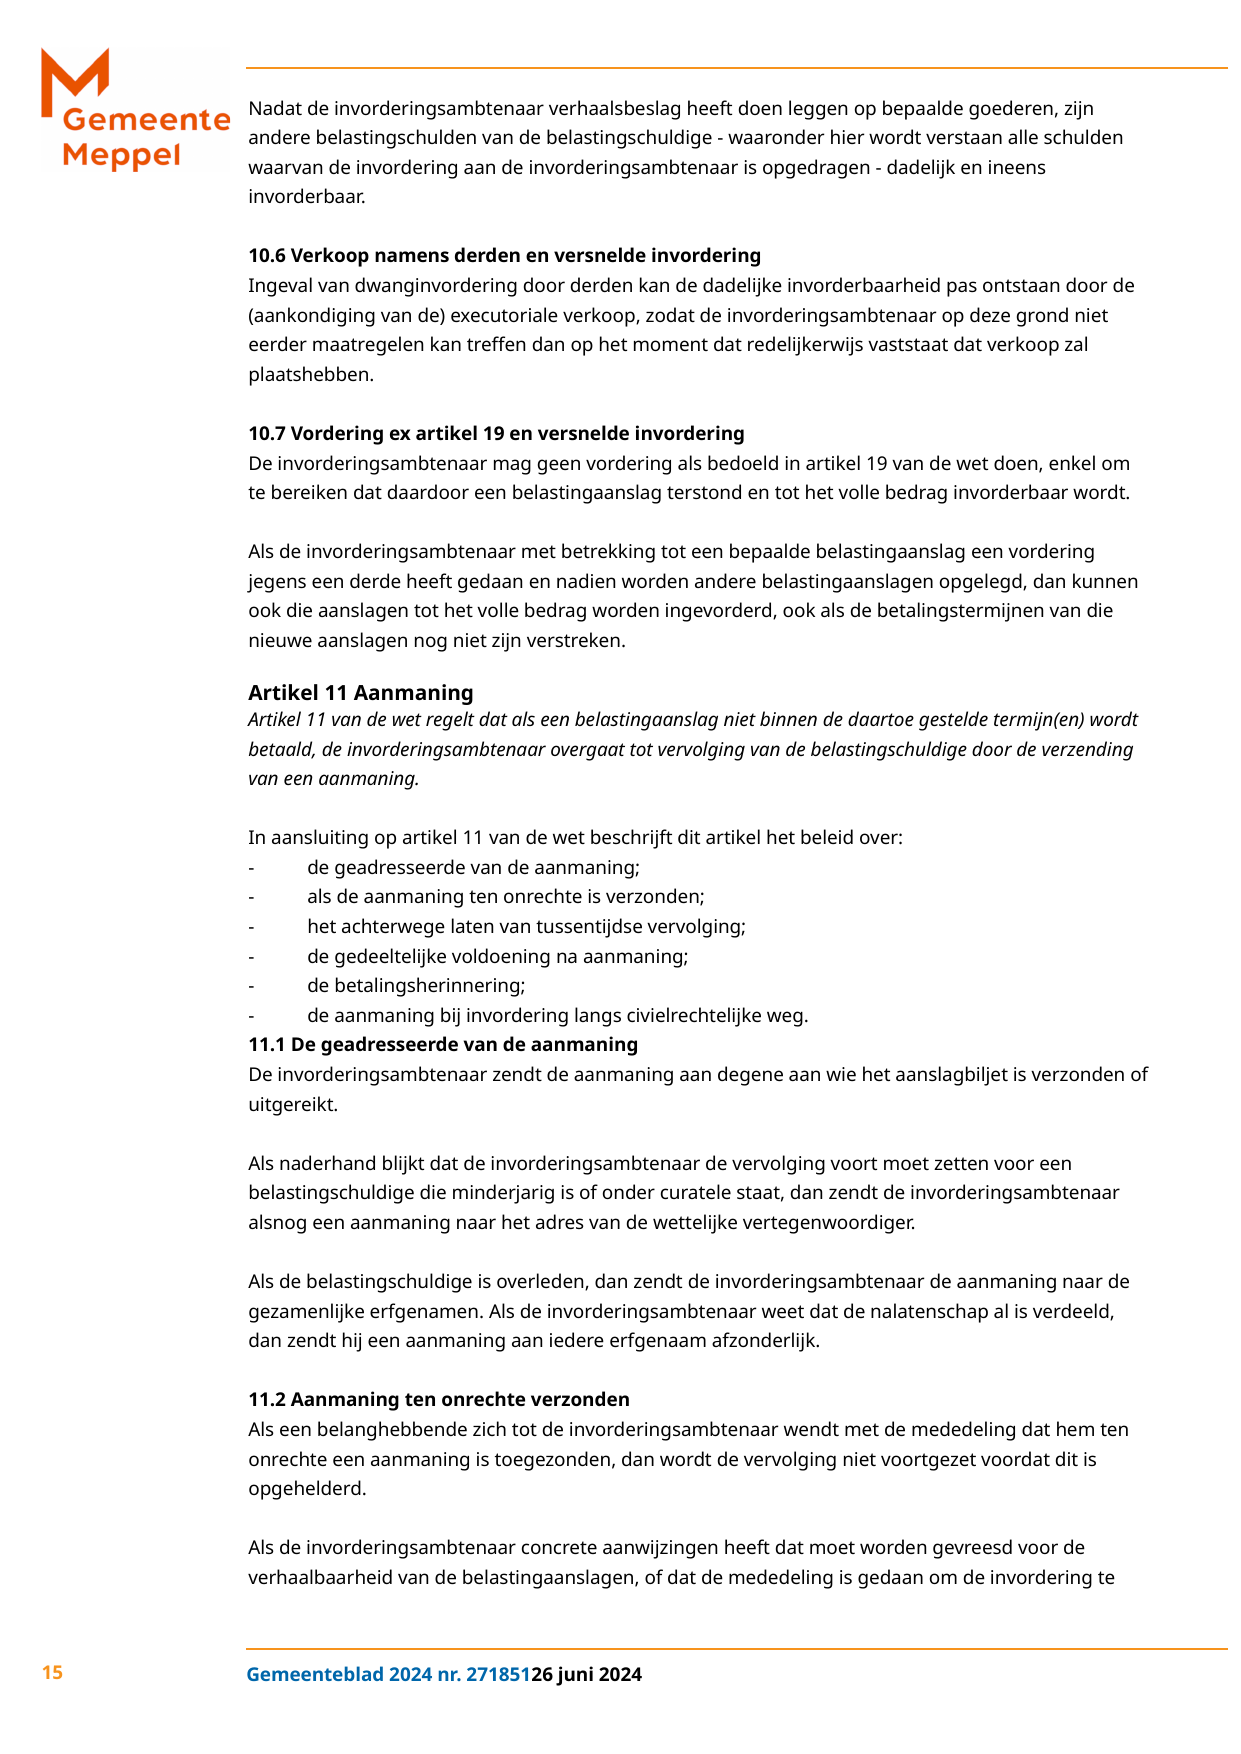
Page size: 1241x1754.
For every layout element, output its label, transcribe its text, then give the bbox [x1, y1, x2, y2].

text Artikel 11 Aanmaning [248, 678, 1152, 706]
text De invorderingsambtenaar mag geen vordering als bedoeld in artikel 19 van de wet doen, enkel om te bereiken dat daardoor een belastingaanslag terstond en tot het volle bedrag invorderbaar wordt. [248, 450, 1152, 505]
text 10.6 Verkoop namens derden en versnelde invordering [248, 243, 1152, 268]
list de aanmaning bij invordering langs civielrechtelijke weg. [248, 1002, 1152, 1028]
text Als een belanghebbende zich tot de invorderingsambtenaar wendt met de mededeling dat hem ten onrechte een aanmaning is toegezonden, dan wordt de vervolging niet voortgezet voordat dit is opgehelderd. [248, 1416, 1152, 1501]
text 11.1 De geadresseerde van de aanmaning [248, 1032, 1152, 1057]
list als de aanmaning ten onrechte is verzonden; [248, 884, 1152, 909]
list de betalingsherinnering; [248, 972, 1152, 998]
list de gedeeltelijke voldoening na aanmaning; [248, 943, 1152, 968]
text 10.7 Vordering ex artikel 19 en versnelde invordering [248, 420, 1152, 446]
text Nadat de invorderingsambtenaar verhaalsbeslag heeft doen leggen op bepaalde goederen, zijn andere belastingschulden van de belastingschuldige - waaronder hier wordt verstaan alle schulden waarvan de invordering aan de invorderingsambtenaar is opgedragen - dadelijk en ineens invorderbaar. [248, 95, 1152, 209]
list de geadresseerde van de aanmaning; [248, 854, 1152, 880]
text De invorderingsambtenaar zendt de aanmaning aan degene aan wie het aanslagbiljet is verzonden of uitgereikt. [248, 1061, 1152, 1116]
text 11.2 Aanmaning ten onrechte verzonden [248, 1387, 1152, 1412]
text Als de invorderingsambtenaar met betrekking tot een bepaalde belastingaanslag een vordering jegens een derde heeft gedaan en nadien worden andere belastingaanslagen opgelegd, dan kunnen ook die aanslagen tot het volle bedrag worden ingevorderd, ook als de betalingstermijnen van die nieuwe aanslagen nog niet zijn verstreken. [248, 538, 1152, 653]
text Als de invorderingsambtenaar concrete aanwijzingen heeft dat moet worden gevreesd voor de verhaalbaarheid van de belastingaanslagen, of dat de mededeling is gedaan om de invordering te [248, 1534, 1152, 1590]
text Ingeval van dwanginvordering door derden kan de dadelijke invorderbaarheid pas ontstaan door de (aankondiging van de) executoriale verkoop, zodat de invorderingsambtenaar op deze grond niet eerder maatregelen kan treffen dan op het moment dat redelijkerwijs vaststaat dat verkoop zal plaatshebben. [248, 272, 1152, 387]
text In aansluiting op artikel 11 van de wet beschrijft dit artikel het beleid over: [248, 824, 1152, 850]
text Als naderhand blijkt dat de invorderingsambtenaar de vervolging voort moet zetten voor een belastingschuldige die minderjarig is of onder curatele staat, dan zendt de invorderingsambtenaar alsnog een aanmaning naar het adres van de wettelijke vertegenwoordiger. [248, 1150, 1152, 1235]
list het achterwege laten van tussentijdse vervolging; [248, 913, 1152, 939]
text Als de belastingschuldige is overleden, dan zendt de invorderingsambtenaar de aanmaning naar de gezamenlijke erfgenamen. Als de invorderingsambtenaar weet dat de nalatenschap al is verdeeld, dan zendt hij een aanmaning aan iedere erfgenaam afzonderlijk. [248, 1268, 1152, 1353]
picture [41, 47, 231, 172]
text Artikel 11 van de wet regelt dat als een belastingaanslag niet binnen de daartoe gestelde termijn(en) wordt betaald, de invorderingsambtenaar overgaat tot vervolging van de belastingschuldige door de verzending van een aanmaning. [248, 706, 1152, 791]
